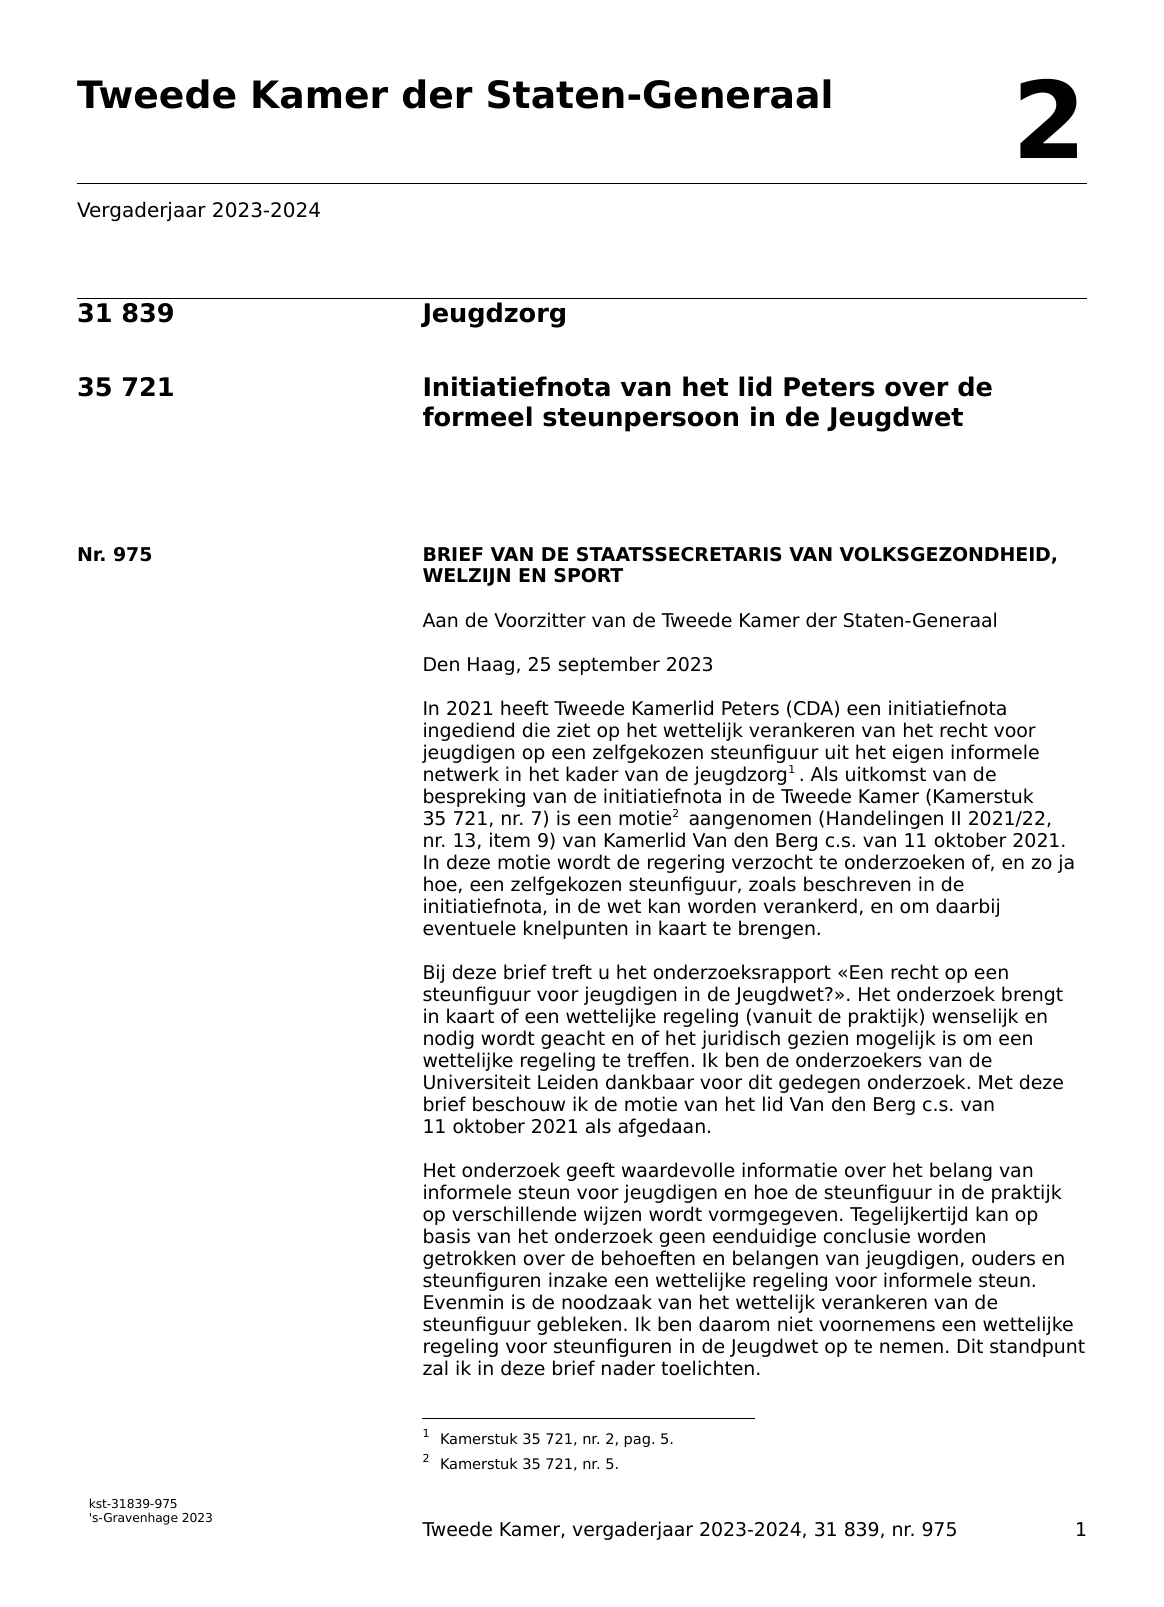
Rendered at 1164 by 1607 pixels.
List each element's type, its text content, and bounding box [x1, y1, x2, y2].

text Het onderzoek geeft waardevolle informatie over het belang van informele steun voor jeugdigen en hoe de steunfiguur in de praktijk op verschillende wijzen wordt vormgegeven. Tegelijkertijd kan op basis van het onderzoek geen eenduidige conclusie worden getrokken over de behoeften en belangen van jeugdigen, ouders en steunfiguren inzake een wettelijke regeling voor informele steun. Evenmin is de noodzaak van het wettelijk verankeren van de steunfiguur gebleken. Ik ben daarom niet voornemens een wettelijke regeling voor steunfiguren in de Jeugdwet op te nemen. Dit standpunt zal ik in deze brief nader toelichten. [422, 1160, 1087, 1380]
text 's-Gravenhage 2023 [88, 1511, 323, 1525]
subtitle 31 839 Jeugdzorg [77, 299, 1087, 329]
table_cell Vergaderjaar 2023-2024 [77, 184, 1087, 298]
text kst-31839-975 [88, 1497, 323, 1511]
text Aan de Voorzitter van de Tweede Kamer der Staten-Generaal [422, 609, 1087, 632]
text In 2021 heeft Tweede Kamerlid Peters (CDA) een initiatiefnota ingediend die ziet op het wettelijk verankeren van het recht voor jeugdigen op een zelfgekozen steunfiguur uit het eigen informele netwerk in het kader van de jeugdzorg. Als uitkomst van de bespreking van de initiatiefnota in de Tweede Kamer (Kamerstuk 35 721, nr. 7) is een motie aangenomen (Handelingen II 2021/22, nr. 13, item 9) van Kamerlid Van den Berg c.s. van 11 oktober 2021. In deze motie wordt de regering verzocht te onderzoeken of, en zo ja hoe, een zelfgekozen steunfiguur, zoals beschreven in de initiatiefnota, in de wet kan worden verankerd, en om daarbij eventuele knelpunten in kaart te brengen. [422, 698, 1087, 940]
text Bij deze brief treft u het onderzoeksrapport «Een recht op een steunfiguur voor jeugdigen in de Jeugdwet?». Het onderzoek brengt in kaart of een wettelijke regeling (vanuit de praktijk) wenselijk en nodig wordt geacht en of het juridisch gezien mogelijk is om een wettelijke regeling te treffen. Ik ben de onderzoekers van de Universiteit Leiden dankbaar voor dit gedegen onderzoek. Met deze brief beschouw ik de motie van het lid Van den Berg c.s. van 11 oktober 2021 als afgedaan. [422, 962, 1087, 1138]
table_header Tweede Kamer der Staten-Generaal [77, 59, 886, 183]
text Kamerstuk 35 721, nr. 2, pag. 5. [422, 1427, 1087, 1449]
text Kamerstuk 35 721, nr. 5. [422, 1452, 1087, 1474]
subtitle Nr. 975 BRIEF VAN DE STAATSSECRETARIS VAN VOLKSGEZONDHEID, WELZIJN EN SPORT [77, 543, 1087, 587]
text Den Haag, 25 september 2023 [422, 654, 1087, 676]
subtitle 35 721 Initiatiefnota van het lid Peters over de formeel steunpersoon in de Jeugdwet [77, 373, 1087, 432]
table_header 2 [886, 59, 1087, 183]
